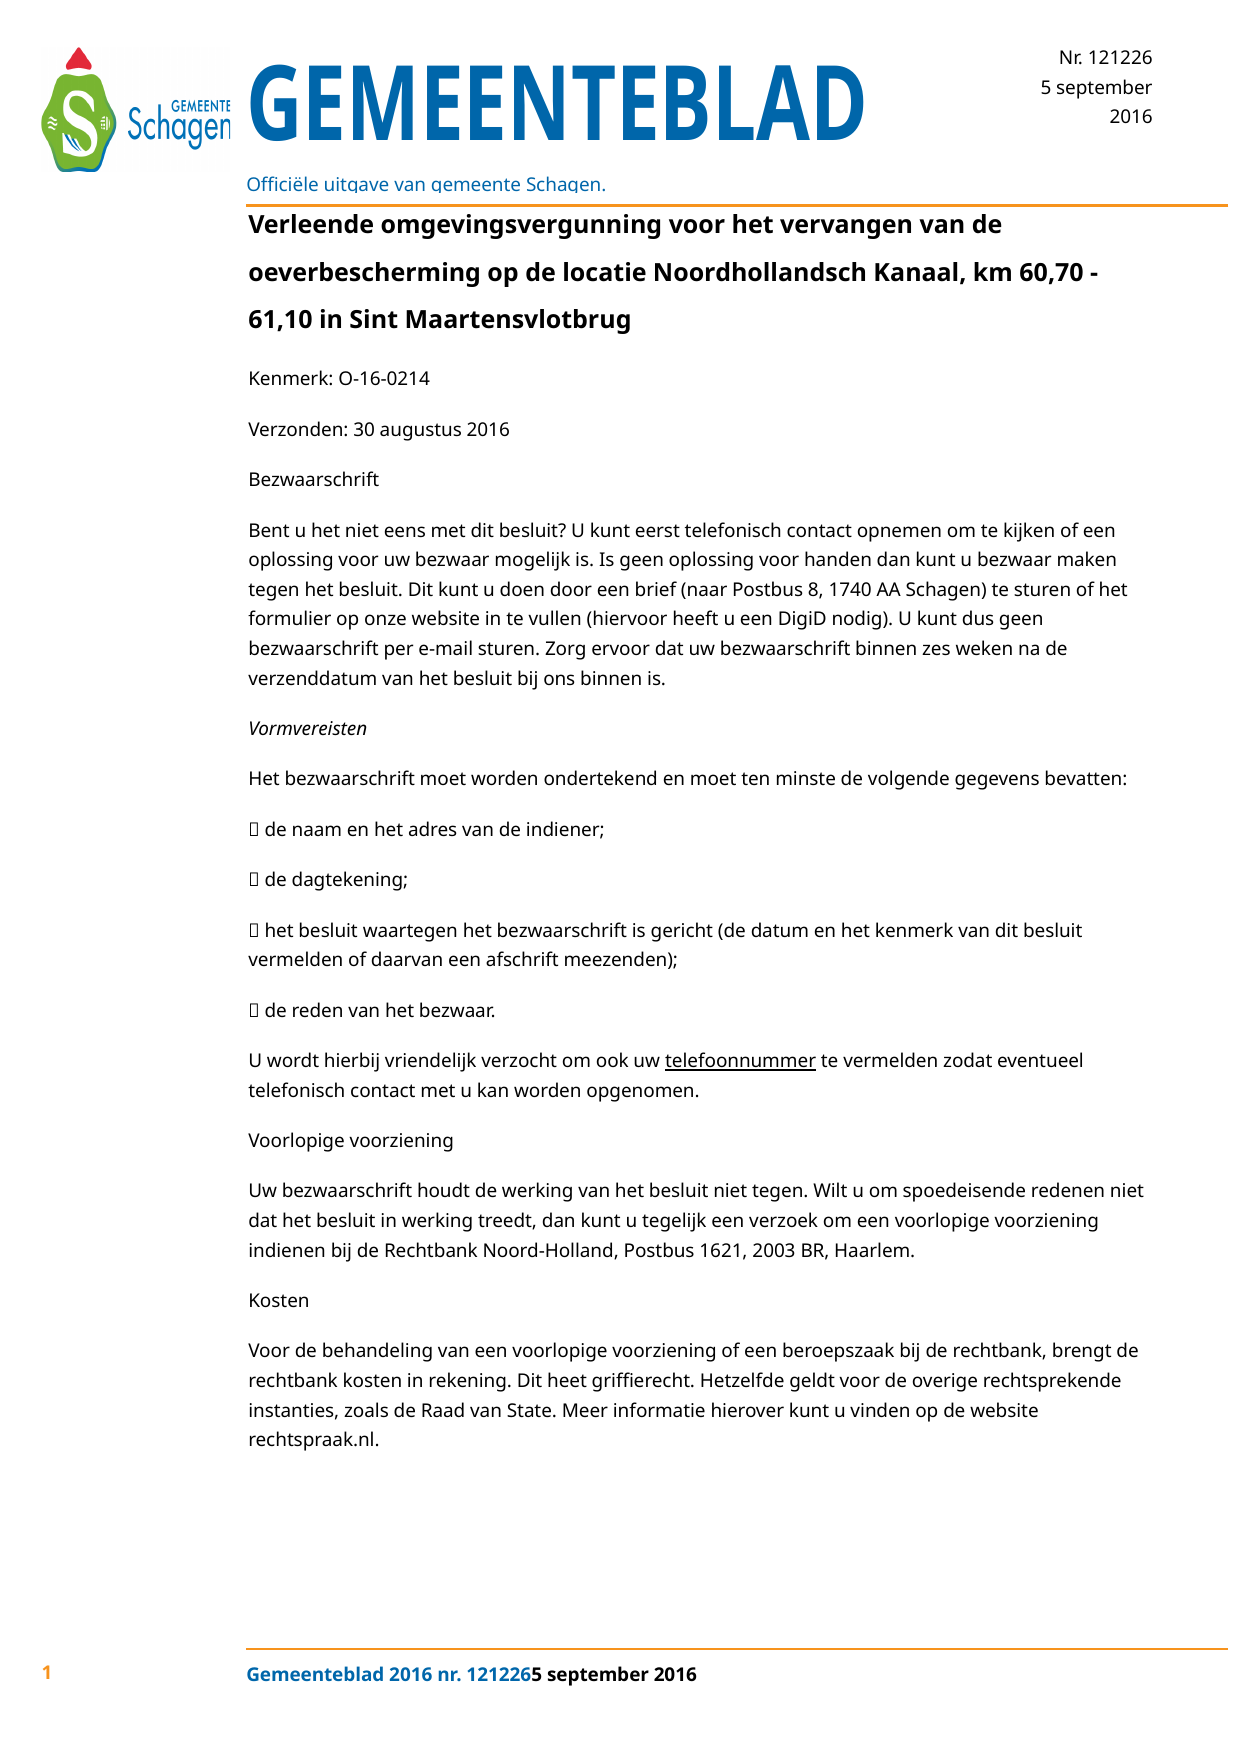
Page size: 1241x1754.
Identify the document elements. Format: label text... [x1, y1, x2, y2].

text Verleende omgevingsvergunning voor het vervangen van de oeverbescherming op de locatie Noordhollandsch Kanaal, km 60,70 - 61,10 in Sint Maartensvlotbrug [248, 207, 1152, 336]
text Voorlopige voorziening [248, 1127, 1152, 1153]
text Uw bezwaarschrift houdt de werking van het besluit niet tegen. Wilt u om spoedeisende redenen niet dat het besluit in werking treedt, dan kunt u tegelijk een verzoek om een voorlopige voorziening indienen bij de Rechtbank Noord-Holland, Postbus 1621, 2003 BR, Haarlem. [248, 1178, 1152, 1262]
text Bezwaarschrift [248, 466, 1152, 492]
text U wordt hierbij vriendelijk verzocht om ook uw telefoonnummer te vermelden zodat eventueel telefonisch contact met u kan worden opgenomen. [248, 1047, 1152, 1102]
text Het bezwaarschrift moet worden ondertekend en moet ten minste de volgende gegevens bevatten: [248, 766, 1152, 791]
text  de dagtekening; [248, 866, 1152, 892]
text Verzonden: 30 augustus 2016 [248, 416, 1152, 442]
text Kosten [248, 1287, 1152, 1313]
text  het besluit waartegen het bezwaarschrift is gericht (de datum en het kenmerk van dit besluit vermelden of daarvan een afschrift meezenden); [248, 917, 1152, 972]
text Voor de behandeling van een voorlopige voorziening of een beroepszaak bij de rechtbank, brengt de rechtbank kosten in rekening. Dit heet griffierecht. Hetzelfde geldt voor de overige rechtsprekende instanties, zoals de Raad van State. Meer informatie hierover kunt u vinden op de website rechtspraak.nl. [248, 1338, 1152, 1452]
picture [41, 47, 231, 172]
text Bent u het niet eens met dit besluit? U kunt eerst telefonisch contact opnemen om te kijken of een oplossing voor uw bezwaar mogelijk is. Is geen oplossing voor handen dan kunt u bezwaar maken tegen het besluit. Dit kunt u doen door een brief (naar Postbus 8, 1740 AA Schagen) te sturen of het formulier op onze website in te vullen (hiervoor heeft u een DigiD nodig). U kunt dus geen bezwaarschrift per e-mail sturen. Zorg ervoor dat uw bezwaarschrift binnen zes weken na de verzenddatum van het besluit bij ons binnen is. [248, 517, 1152, 690]
text  de reden van het bezwaar. [248, 997, 1152, 1022]
text  de naam en het adres van de indiener; [248, 816, 1152, 842]
text Kenmerk: O-16-0214 [248, 366, 1152, 391]
text Vormvereisten [248, 715, 1152, 741]
